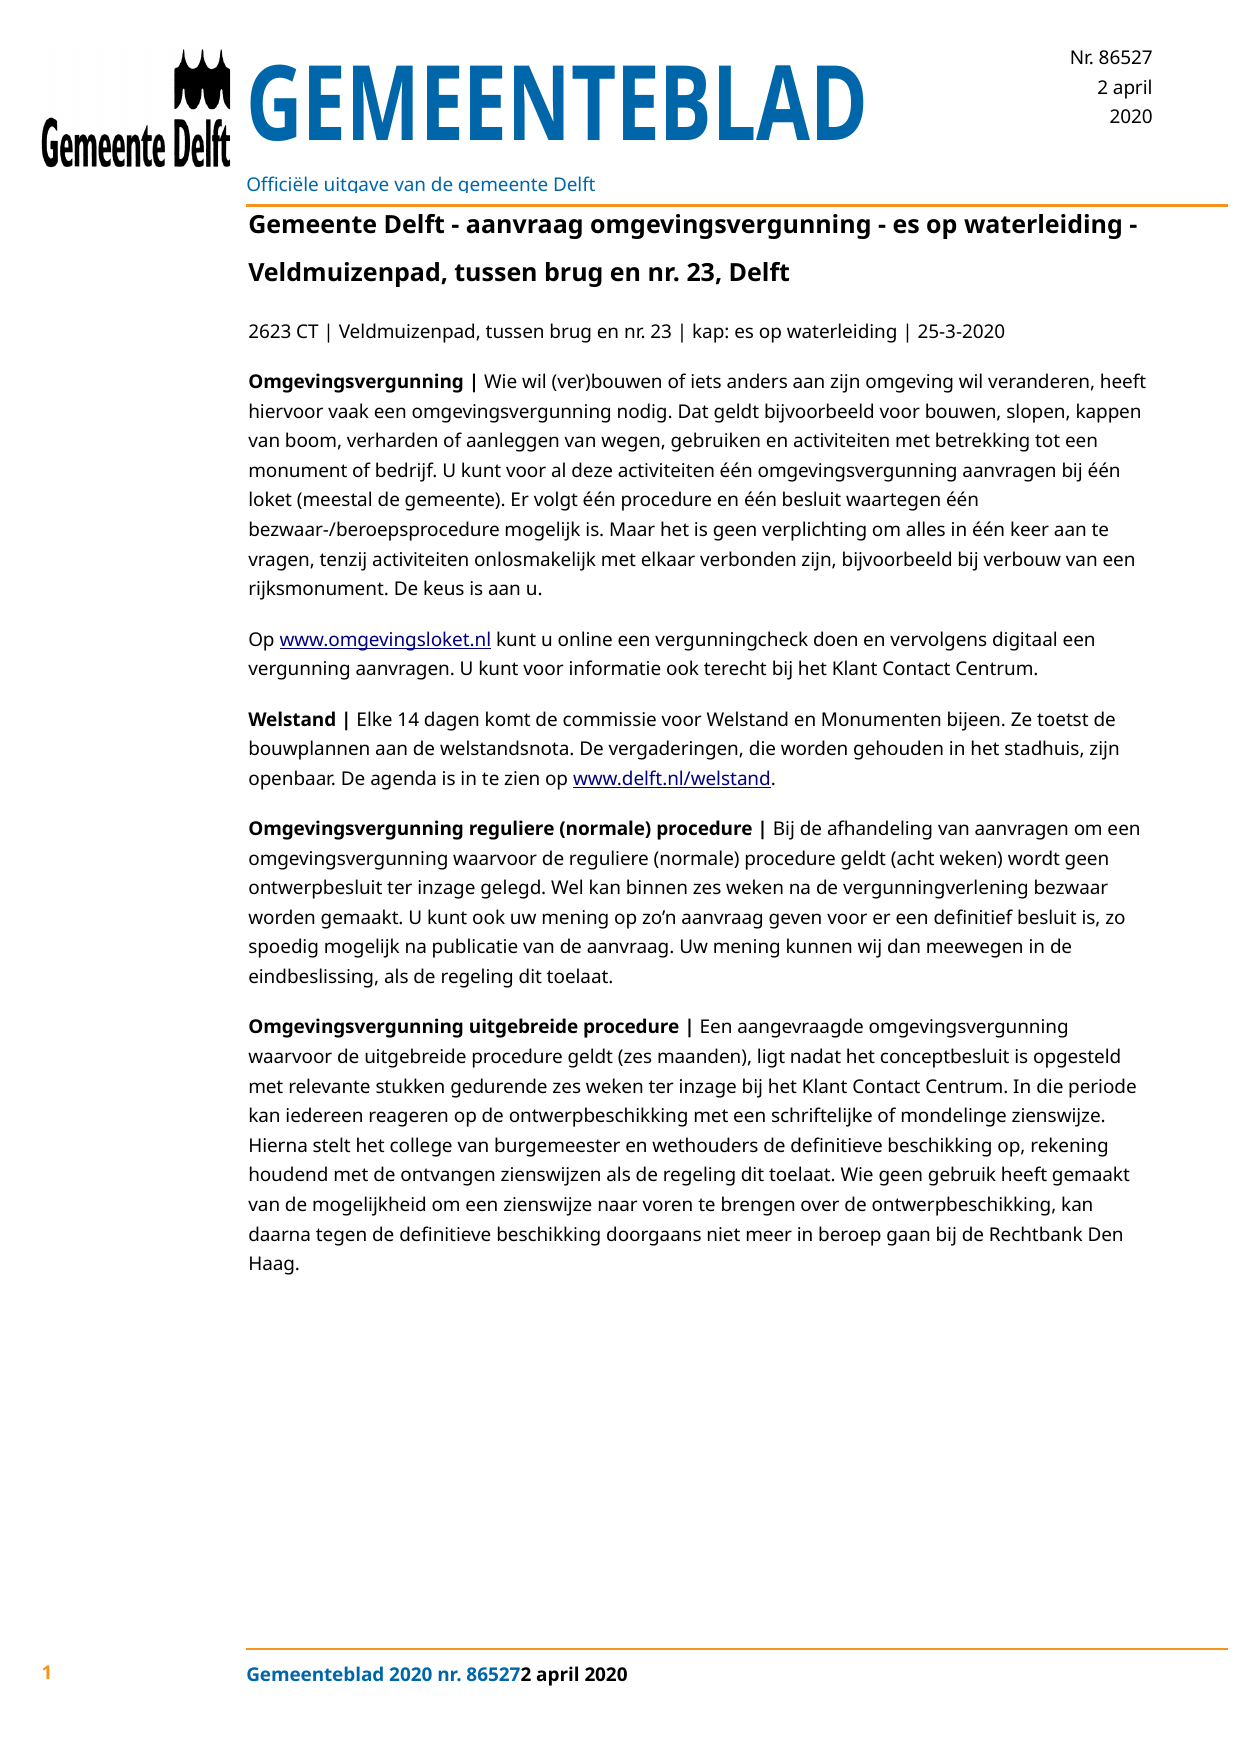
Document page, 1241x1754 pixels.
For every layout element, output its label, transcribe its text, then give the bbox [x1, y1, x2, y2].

text Welstand | Elke 14 dagen komt de commissie voor Welstand en Monumenten bijeen. Ze toetst de bouwplannen aan de welstandsnota. De vergaderingen, die worden gehouden in het stadhuis, zijn openbaar. De agenda is in te zien op www.delft.nl/welstand. [248, 706, 1152, 791]
text Gemeente Delft - aanvraag omgevingsvergunning - es op waterleiding - Veldmuizenpad, tussen brug en nr. 23, Delft [248, 207, 1152, 288]
text Omgevingsvergunning reguliere (normale) procedure | Bij de afhandeling van aanvragen om een omgevingsvergunning waarvoor de reguliere (normale) procedure geldt (acht weken) wordt geen ontwerpbesluit ter inzage gelegd. Wel kan binnen zes weken na de vergunningverlening bezwaar worden gemaakt. U kunt ook uw mening op zo’n aanvraag geven voor er een definitief besluit is, zo spoedig mogelijk na publicatie van de aanvraag. Uw mening kunnen wij dan meewegen in de eindbeslissing, als de regeling dit toelaat. [248, 815, 1152, 989]
text Omgevingsvergunning | Wie wil (ver)bouwen of iets anders aan zijn omgeving wil veranderen, heeft hiervoor vaak een omgevingsvergunning nodig. Dat geldt bijvoorbeeld voor bouwen, slopen, kappen van boom, verharden of aanleggen van wegen, gebruiken en activiteiten met betrekking tot een monument of bedrijf. U kunt voor al deze activiteiten één omgevingsvergunning aanvragen bij één loket (meestal de gemeente). Er volgt één procedure en één besluit waartegen één bezwaar-/beroepsprocedure mogelijk is. Maar het is geen verplichting om alles in één keer aan te vragen, tenzij activiteiten onlosmakelijk met elkaar verbonden zijn, bijvoorbeeld bij verbouw van een rijksmonument. De keus is aan u. [248, 368, 1152, 601]
text 2623 CT | Veldmuizenpad, tussen brug en nr. 23 | kap: es op waterleiding | 25-3-2020 [248, 318, 1152, 344]
picture [41, 47, 231, 172]
text Op www.omgevingsloket.nl kunt u online een vergunningcheck doen en vervolgens digitaal een vergunning aanvragen. U kunt voor informatie ook terecht bij het Klant Contact Centrum. [248, 626, 1152, 681]
text Omgevingsvergunning uitgebreide procedure | Een aangevraagde omgevingsvergunning waarvoor de uitgebreide procedure geldt (zes maanden), ligt nadat het conceptbesluit is opgesteld met relevante stukken gedurende zes weken ter inzage bij het Klant Contact Centrum. In die periode kan iedereen reageren op de ontwerpbeschikking met een schriftelijke of mondelinge zienswijze. Hierna stelt het college van burgemeester en wethouders de definitieve beschikking op, rekening houdend met de ontvangen zienswijzen als de regeling dit toelaat. Wie geen gebruik heeft gemaakt van de mogelijkheid om een zienswijze naar voren te brengen over de ontwerpbeschikking, kan daarna tegen de definitieve beschikking doorgaans niet meer in beroep gaan bij de Rechtbank Den Haag. [248, 1014, 1152, 1276]
